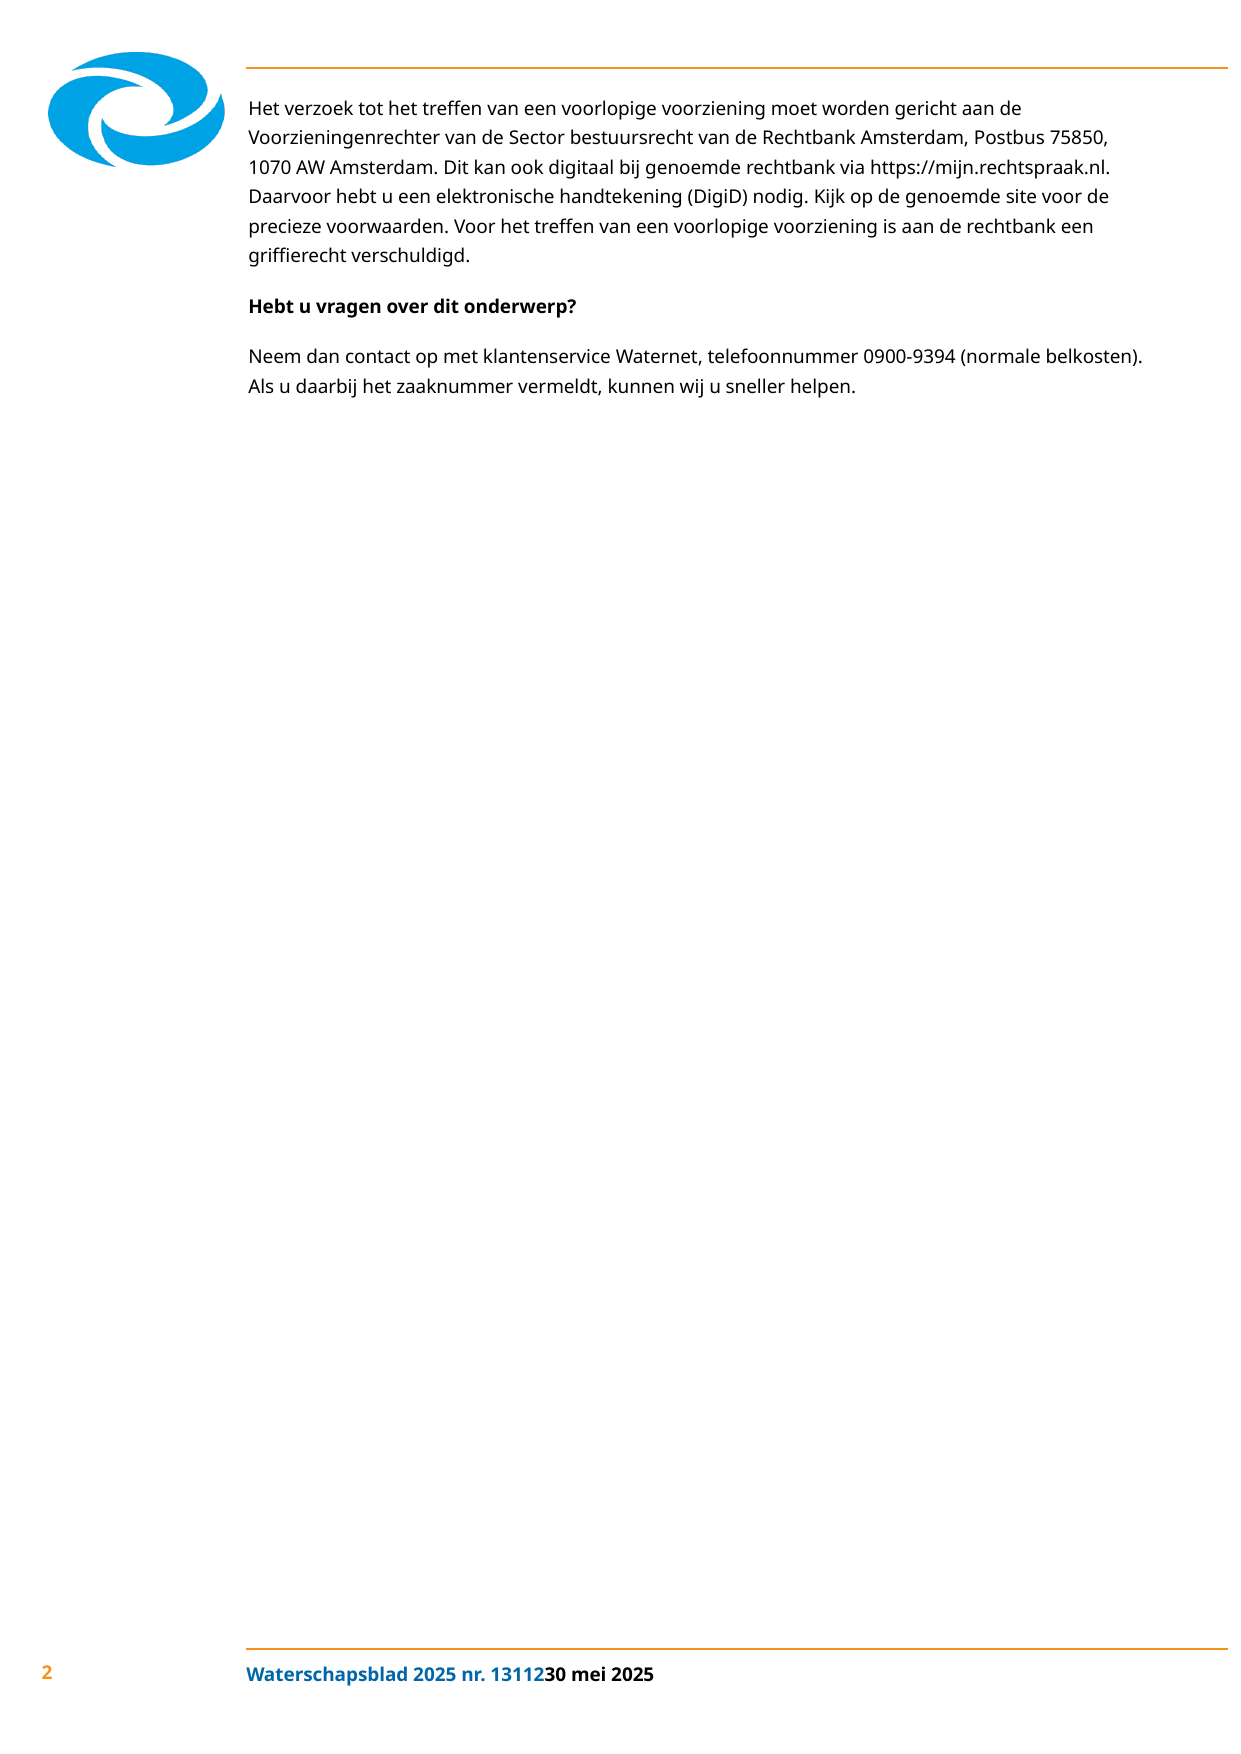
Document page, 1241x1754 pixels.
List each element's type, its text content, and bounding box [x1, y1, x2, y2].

text Neem dan contact op met klantenservice Waternet, telefoonnummer 0900-9394 (normale belkosten). Als u daarbij het zaaknummer vermeldt, kunnen wij u sneller helpen. [248, 343, 1152, 399]
text Het verzoek tot het treffen van een voorlopige voorziening moet worden gericht aan de Voorzieningenrechter van de Sector bestuursrecht van de Rechtbank Amsterdam, Postbus 75850, 1070 AW Amsterdam. Dit kan ook digitaal bij genoemde rechtbank via https://mijn.rechtspraak.nl. Daarvoor hebt u een elektronische handtekening (DigiD) nodig. Kijk op de genoemde site voor de precieze voorwaarden. Voor het treffen van een voorlopige voorziening is aan de rechtbank een griffierecht verschuldigd. [248, 95, 1152, 268]
text Hebt u vragen over dit onderwerp? [248, 293, 1152, 319]
picture [41, 47, 231, 172]
